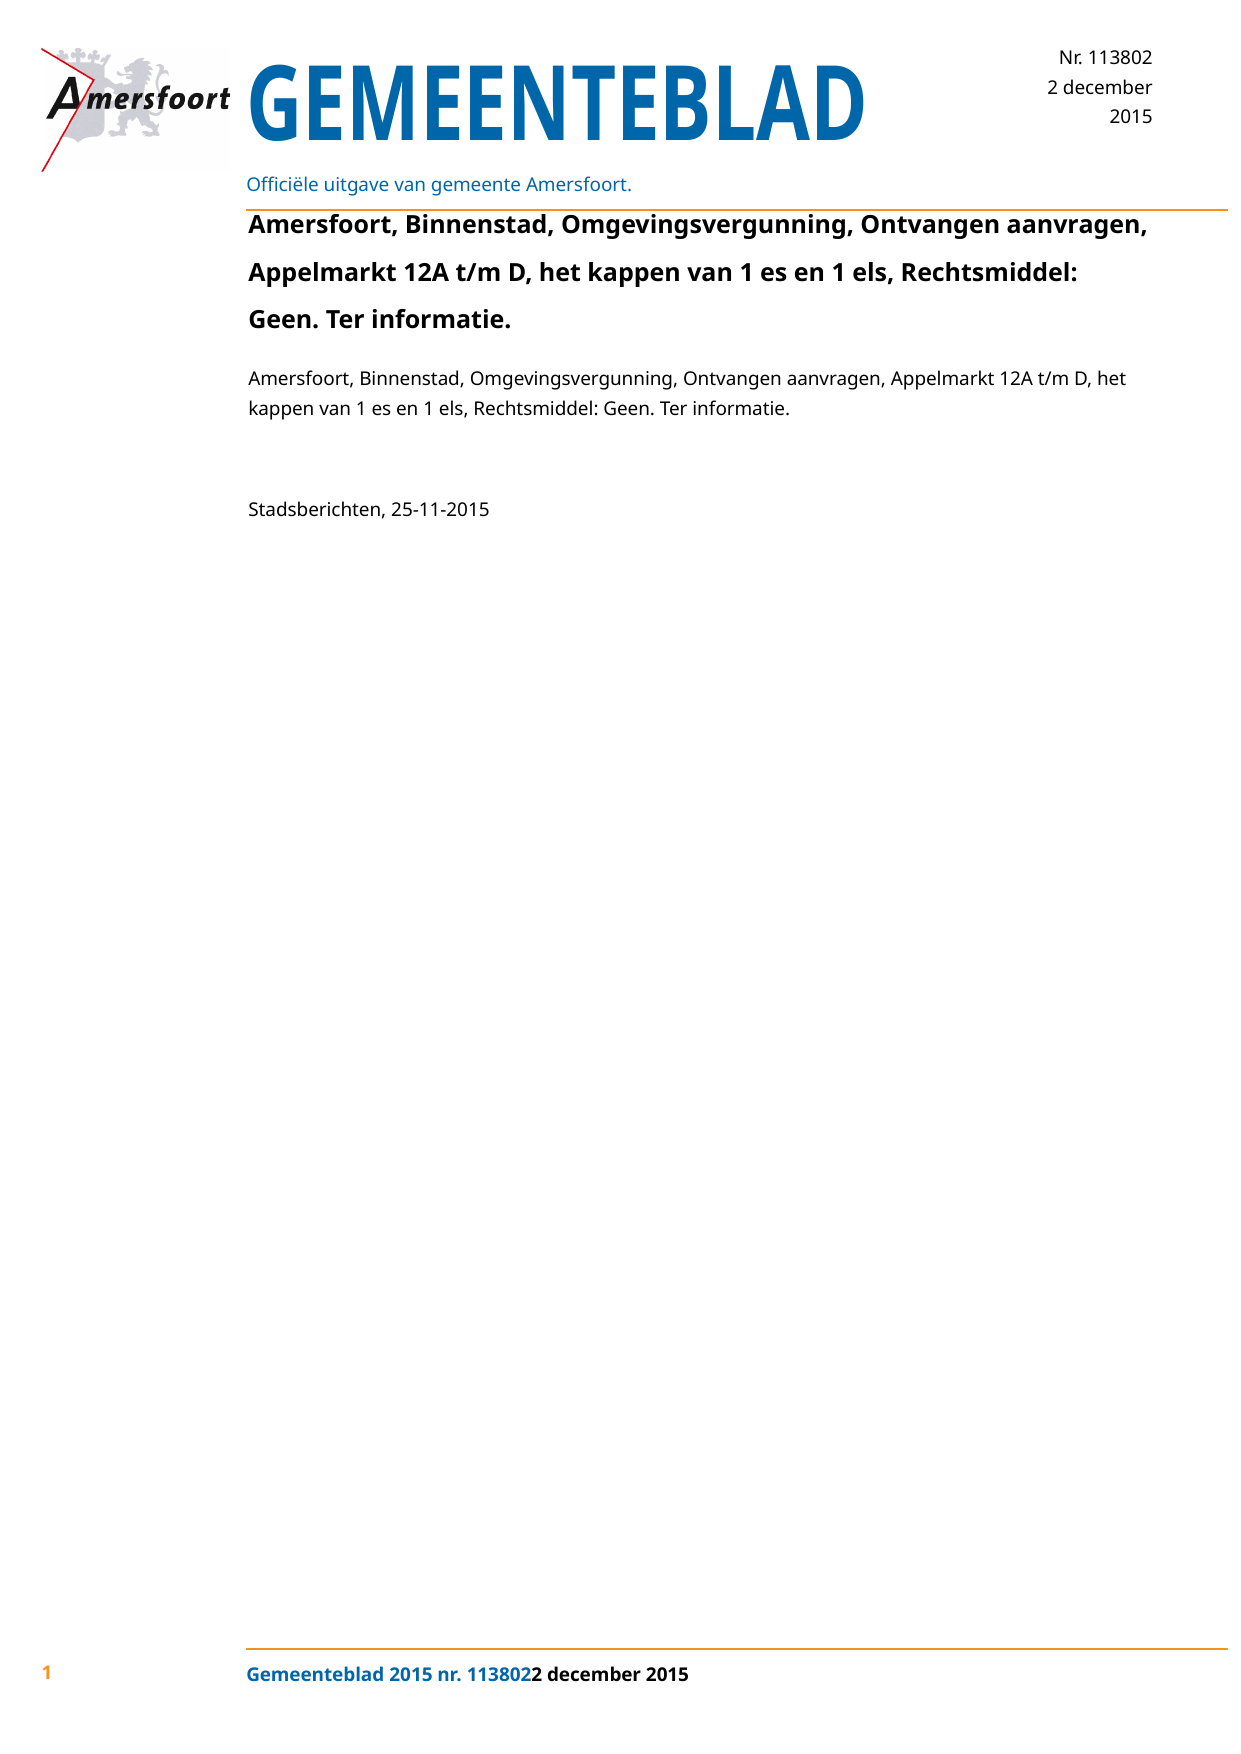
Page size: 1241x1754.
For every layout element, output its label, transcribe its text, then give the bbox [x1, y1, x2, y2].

text Amersfoort, Binnenstad, Omgevingsvergunning, Ontvangen aanvragen, Appelmarkt 12A t/m D, het kappen van 1 es en 1 els, Rechtsmiddel: Geen. Ter informatie. [248, 211, 1152, 336]
text Amersfoort, Binnenstad, Omgevingsvergunning, Ontvangen aanvragen, Appelmarkt 12A t/m D, het kappen van 1 es en 1 els, Rechtsmiddel: Geen. Ter informatie. [248, 366, 1152, 421]
picture [41, 47, 231, 172]
text Stadsberichten, 25-11-2015 [248, 496, 1152, 522]
